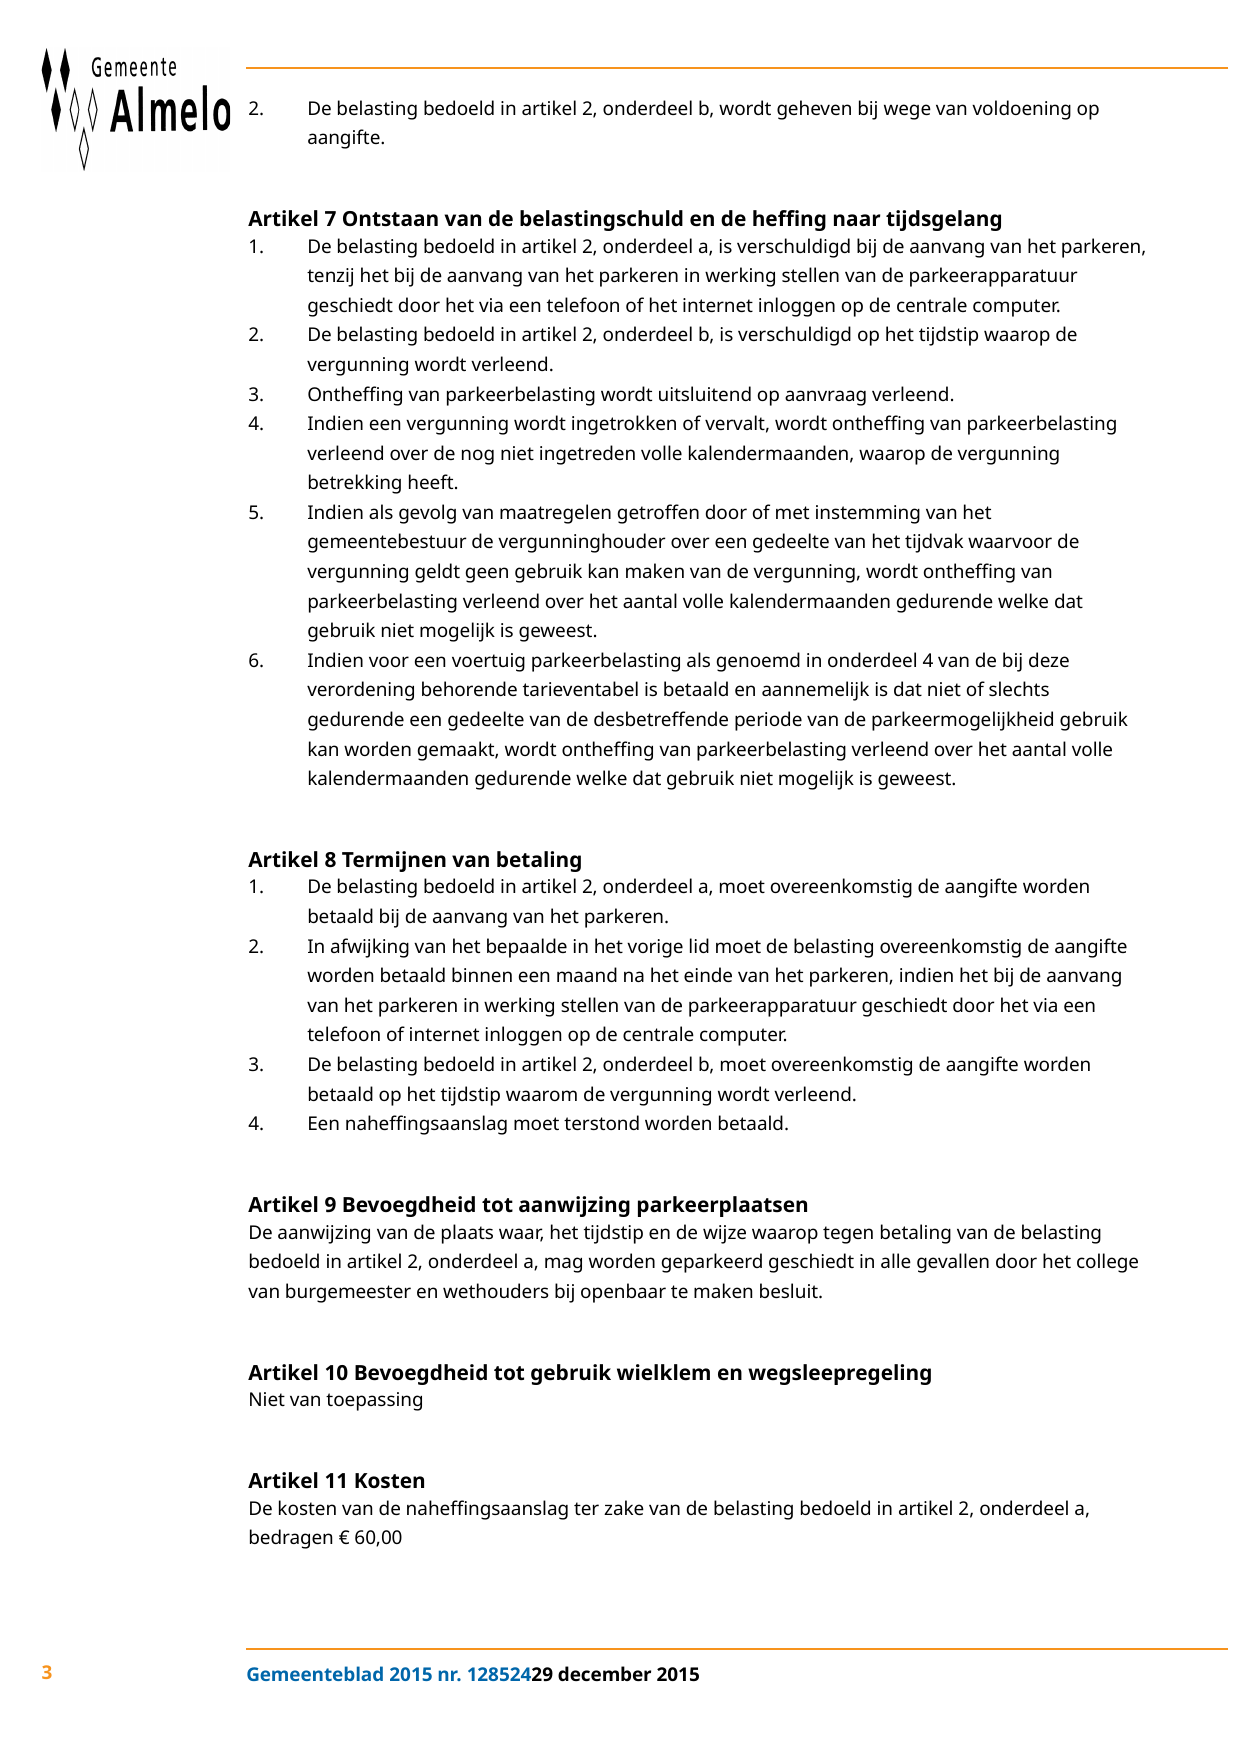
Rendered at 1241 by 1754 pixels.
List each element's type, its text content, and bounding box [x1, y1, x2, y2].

list Indien een vergunning wordt ingetrokken of vervalt, wordt ontheffing van parkeerbelasting verleend over de nog niet ingetreden volle kalendermaanden, waarop de vergunning betrekking heeft. [248, 410, 1152, 495]
list De belasting bedoeld in artikel 2, onderdeel b, is verschuldigd op het tijdstip waarop de vergunning wordt verleend. [248, 322, 1152, 377]
text Artikel 10 Bevoegdheid tot gebruik wielklem en wegsleepregeling [248, 1358, 1152, 1386]
text Niet van toepassing [248, 1386, 1152, 1412]
text Artikel 8 Termijnen van betaling [248, 845, 1152, 874]
list In afwijking van het bepaalde in het vorige lid moet de belasting overeenkomstig de aangifte worden betaald binnen een maand na het einde van het parkeren, indien het bij de aanvang van het parkeren in werking stellen van de parkeerapparatuur geschiedt door het via een telefoon of internet inloggen op de centrale computer. [248, 933, 1152, 1047]
list De belasting bedoeld in artikel 2, onderdeel b, wordt geheven bij wege van voldoening op aangifte. [248, 95, 1152, 150]
text De kosten van de naheffingsaanslag ter zake van de belasting bedoeld in artikel 2, onderdeel a, bedragen € 60,00 [248, 1495, 1152, 1550]
list De belasting bedoeld in artikel 2, onderdeel a, moet overeenkomstig de aangifte worden betaald bij de aanvang van het parkeren. [248, 874, 1152, 929]
list Indien als gevolg van maatregelen getroffen door of met instemming van het gemeentebestuur de vergunninghouder over een gedeelte van het tijdvak waarvoor de vergunning geldt geen gebruik kan maken van de vergunning, wordt ontheffing van parkeerbelasting verleend over het aantal volle kalendermaanden gedurende welke dat gebruik niet mogelijk is geweest. [248, 499, 1152, 643]
text De aanwijzing van de plaats waar, het tijdstip en de wijze waarop tegen betaling van de belasting bedoeld in artikel 2, onderdeel a, mag worden geparkeerd geschiedt in alle gevallen door het college van burgemeester en wethouders bij openbaar te maken besluit. [248, 1219, 1152, 1304]
text Artikel 7 Ontstaan van de belastingschuld en de heffing naar tijdsgelang [248, 204, 1152, 233]
text Artikel 11 Kosten [248, 1466, 1152, 1495]
list Een naheffingsaanslag moet terstond worden betaald. [248, 1110, 1152, 1136]
picture [41, 47, 231, 172]
list De belasting bedoeld in artikel 2, onderdeel b, moet overeenkomstig de aangifte worden betaald op het tijdstip waarom de vergunning wordt verleend. [248, 1051, 1152, 1107]
list Ontheffing van parkeerbelasting wordt uitsluitend op aanvraag verleend. [248, 381, 1152, 406]
list Indien voor een voertuig parkeerbelasting als genoemd in onderdeel 4 van de bij deze verordening behorende tarieventabel is betaald en aannemelijk is dat niet of slechts gedurende een gedeelte van de desbetreffende periode van de parkeermogelijkheid gebruik kan worden gemaakt, wordt ontheffing van parkeerbelasting verleend over het aantal volle kalendermaanden gedurende welke dat gebruik niet mogelijk is geweest. [248, 647, 1152, 791]
list De belasting bedoeld in artikel 2, onderdeel a, is verschuldigd bij de aanvang van het parkeren, tenzij het bij de aanvang van het parkeren in werking stellen van de parkeerapparatuur geschiedt door het via een telefoon of het internet inloggen op de centrale computer. [248, 233, 1152, 318]
text Artikel 9 Bevoegdheid tot aanwijzing parkeerplaatsen [248, 1190, 1152, 1219]
